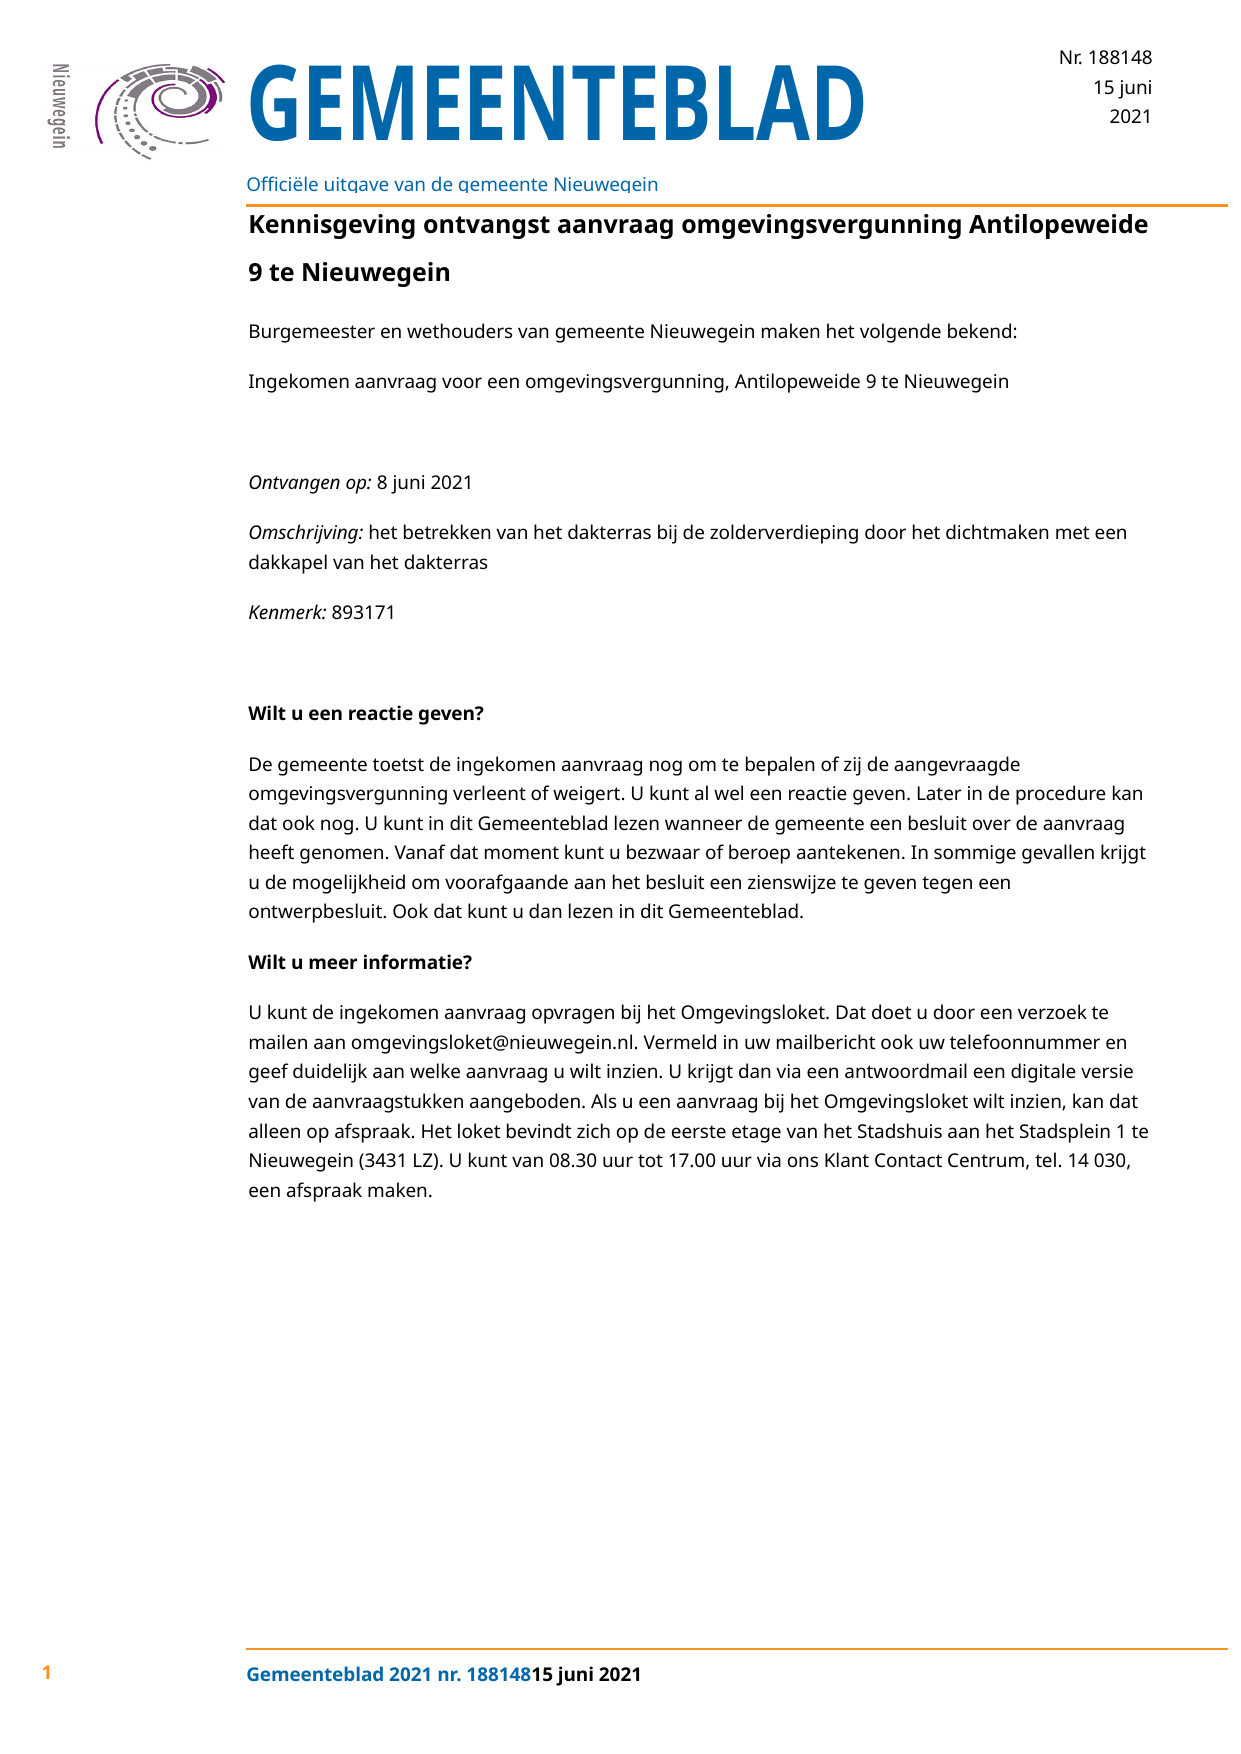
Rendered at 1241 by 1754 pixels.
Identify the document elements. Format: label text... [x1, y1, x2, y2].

text De gemeente toetst de ingekomen aanvraag nog om te bepalen of zij de aangevraagde omgevingsvergunning verleent of weigert. U kunt al wel een reactie geven. Later in de procedure kan dat ook nog. U kunt in dit Gemeenteblad lezen wanneer de gemeente een besluit over de aanvraag heeft genomen. Vanaf dat moment kunt u bezwaar of beroep aantekenen. In sommige gevallen krijgt u de mogelijkheid om voorafgaande aan het besluit een zienswijze te geven tegen een ontwerpbesluit. Ook dat kunt u dan lezen in dit Gemeenteblad. [248, 751, 1152, 924]
picture [41, 47, 231, 172]
text Ontvangen op: 8 juni 2021 [248, 469, 1152, 495]
text Kennisgeving ontvangst aanvraag omgevingsvergunning Antilopeweide 9 te Nieuwegein [248, 207, 1152, 288]
text Wilt u meer informatie? [248, 949, 1152, 975]
text Omschrijving: het betrekken van het dakterras bij de zolderverdieping door het dichtmaken met een dakkapel van het dakterras [248, 519, 1152, 575]
text Wilt u een reactie geven? [248, 700, 1152, 726]
text Ingekomen aanvraag voor een omgevingsvergunning, Antilopeweide 9 te Nieuwegein [248, 368, 1152, 394]
text U kunt de ingekomen aanvraag opvragen bij het Omgevingsloket. Dat doet u door een verzoek te mailen aan omgevingsloket@nieuwegein.nl. Vermeld in uw mailbericht ook uw telefoonnummer en geef duidelijk aan welke aanvraag u wilt inzien. U krijgt dan via een antwoordmail een digitale versie van de aanvraagstukken aangeboden. Als u een aanvraag bij het Omgevingsloket wilt inzien, kan dat alleen op afspraak. Het loket bevindt zich op de eerste etage van het Stadshuis aan het Stadsplein 1 te Nieuwegein (3431 LZ). U kunt van 08.30 uur tot 17.00 uur via ons Klant Contact Centrum, tel. 14 030, een afspraak maken. [248, 999, 1152, 1203]
text Kenmerk: 893171 [248, 599, 1152, 625]
text Burgemeester en wethouders van gemeente Nieuwegein maken het volgende bekend: [248, 318, 1152, 344]
